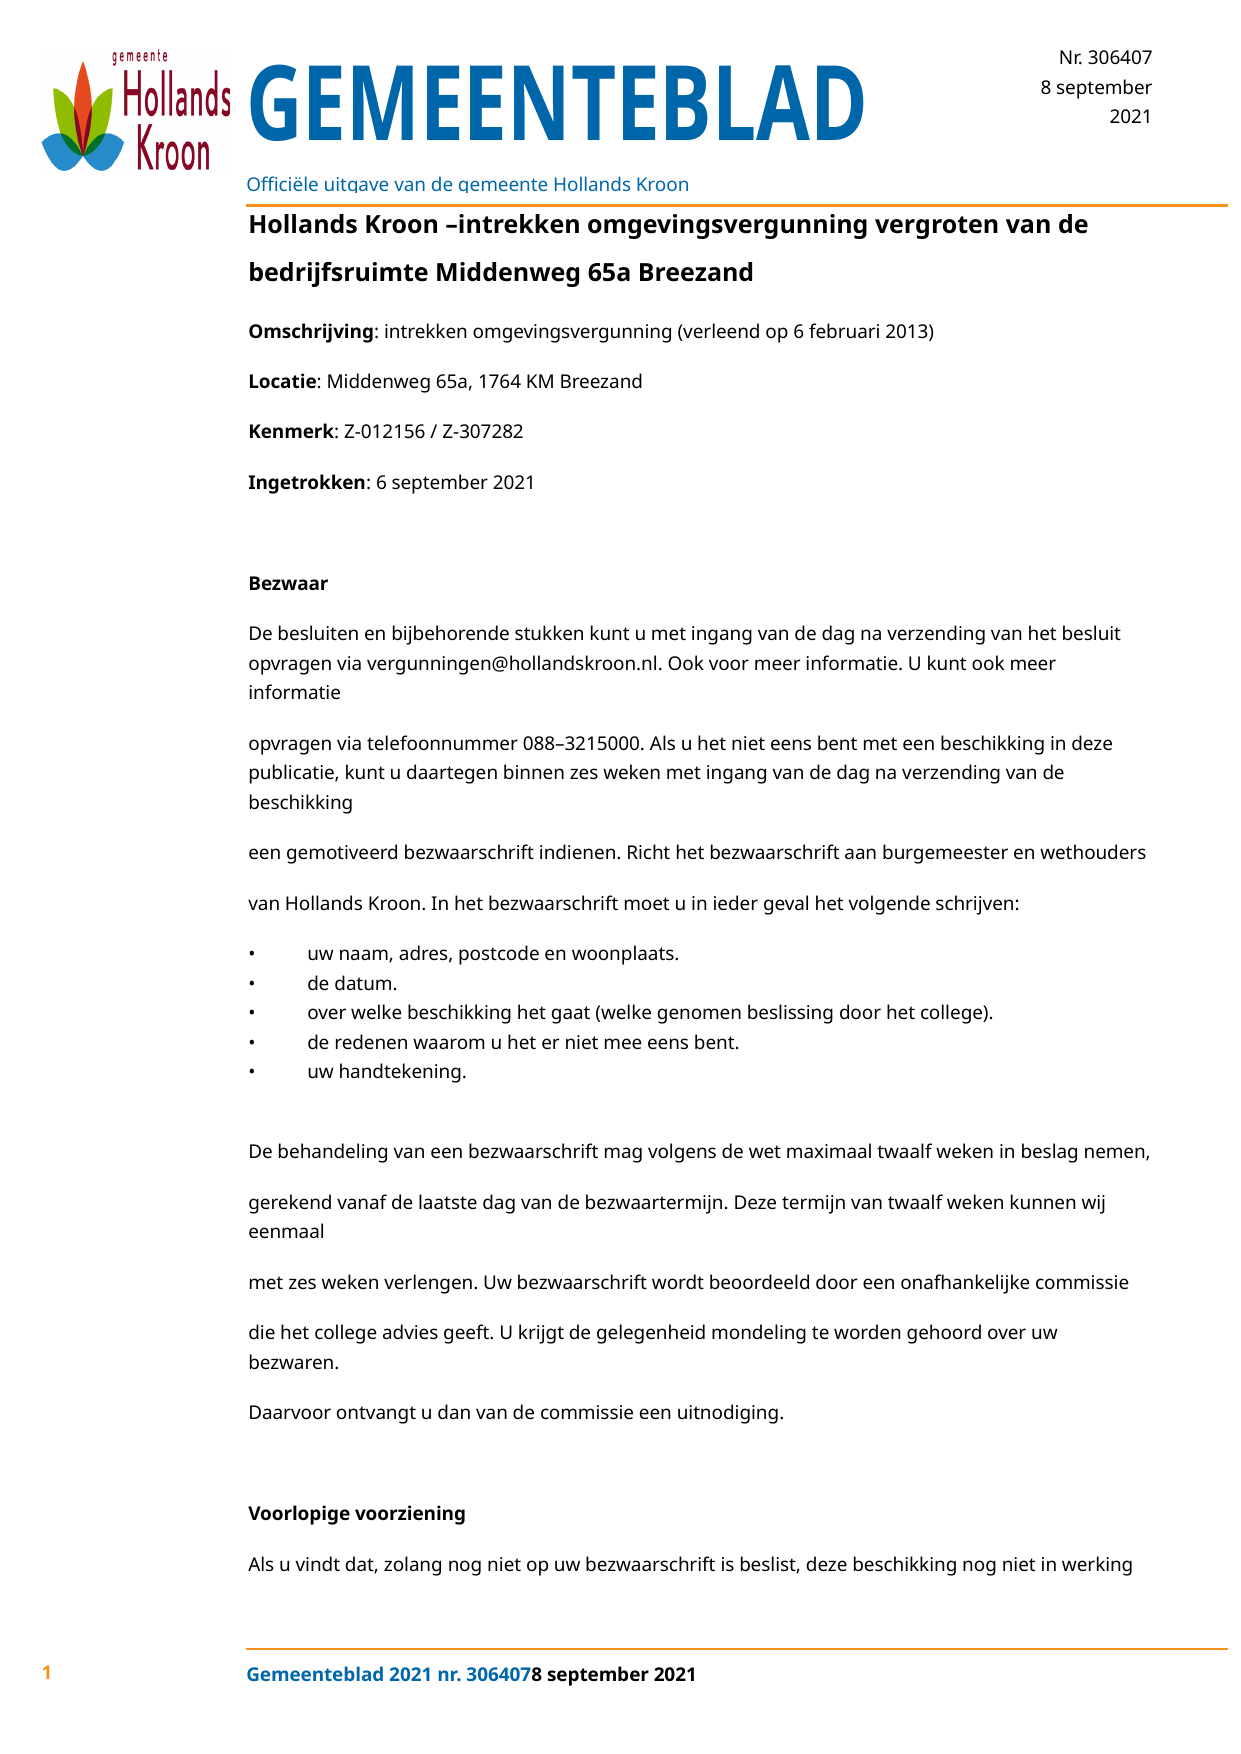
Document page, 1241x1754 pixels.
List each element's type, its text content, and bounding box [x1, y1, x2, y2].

text die het college advies geeft. U krijgt de gelegenheid mondeling te worden gehoord over uw bezwaren. [248, 1319, 1152, 1375]
text Omschrijving: intrekken omgevingsvergunning (verleend op 6 februari 2013) [248, 318, 1152, 344]
text Daarvoor ontvangt u dan van de commissie een uitnodiging. [248, 1399, 1152, 1425]
text Voorlopige voorziening [248, 1500, 1152, 1526]
text Als u vindt dat, zolang nog niet op uw bezwaarschrift is beslist, deze beschikking nog niet in werking [248, 1551, 1152, 1577]
list de datum. [248, 970, 1152, 996]
text Locatie: Middenweg 65a, 1764 KM Breezand [248, 368, 1152, 394]
text De behandeling van een bezwaarschrift mag volgens de wet maximaal twaalf weken in beslag nemen, [248, 1139, 1152, 1164]
text gerekend vanaf de laatste dag van de bezwaartermijn. Deze termijn van twaalf weken kunnen wij eenmaal [248, 1189, 1152, 1244]
text Hollands Kroon –intrekken omgevingsvergunning vergroten van de bedrijfsruimte Middenweg 65a Breezand [248, 207, 1152, 288]
text met zes weken verlengen. Uw bezwaarschrift wordt beoordeeld door een onafhankelijke commissie [248, 1269, 1152, 1295]
text De besluiten en bijbehorende stukken kunt u met ingang van de dag na verzending van het besluit opvragen via vergunningen@hollandskroon.nl. Ook voor meer informatie. U kunt ook meer informatie [248, 620, 1152, 705]
list uw handtekening. [248, 1059, 1152, 1084]
text een gemotiveerd bezwaarschrift indienen. Richt het bezwaarschrift aan burgemeester en wethouders [248, 839, 1152, 865]
text Bezwaar [248, 570, 1152, 596]
text opvragen via telefoonnummer 088–3215000. Als u het niet eens bent met een beschikking in deze publicatie, kunt u daartegen binnen zes weken met ingang van de dag na verzending van de beschikking [248, 730, 1152, 815]
list uw naam, adres, postcode en woonplaats. [248, 940, 1152, 966]
text van Hollands Kroon. In het bezwaarschrift moet u in ieder geval het volgende schrijven: [248, 890, 1152, 916]
list de redenen waarom u het er niet mee eens bent. [248, 1029, 1152, 1055]
list over welke beschikking het gaat (welke genomen beslissing door het college). [248, 999, 1152, 1025]
picture [41, 47, 231, 172]
text Ingetrokken: 6 september 2021 [248, 469, 1152, 495]
text Kenmerk: Z-012156 / Z-307282 [248, 419, 1152, 444]
